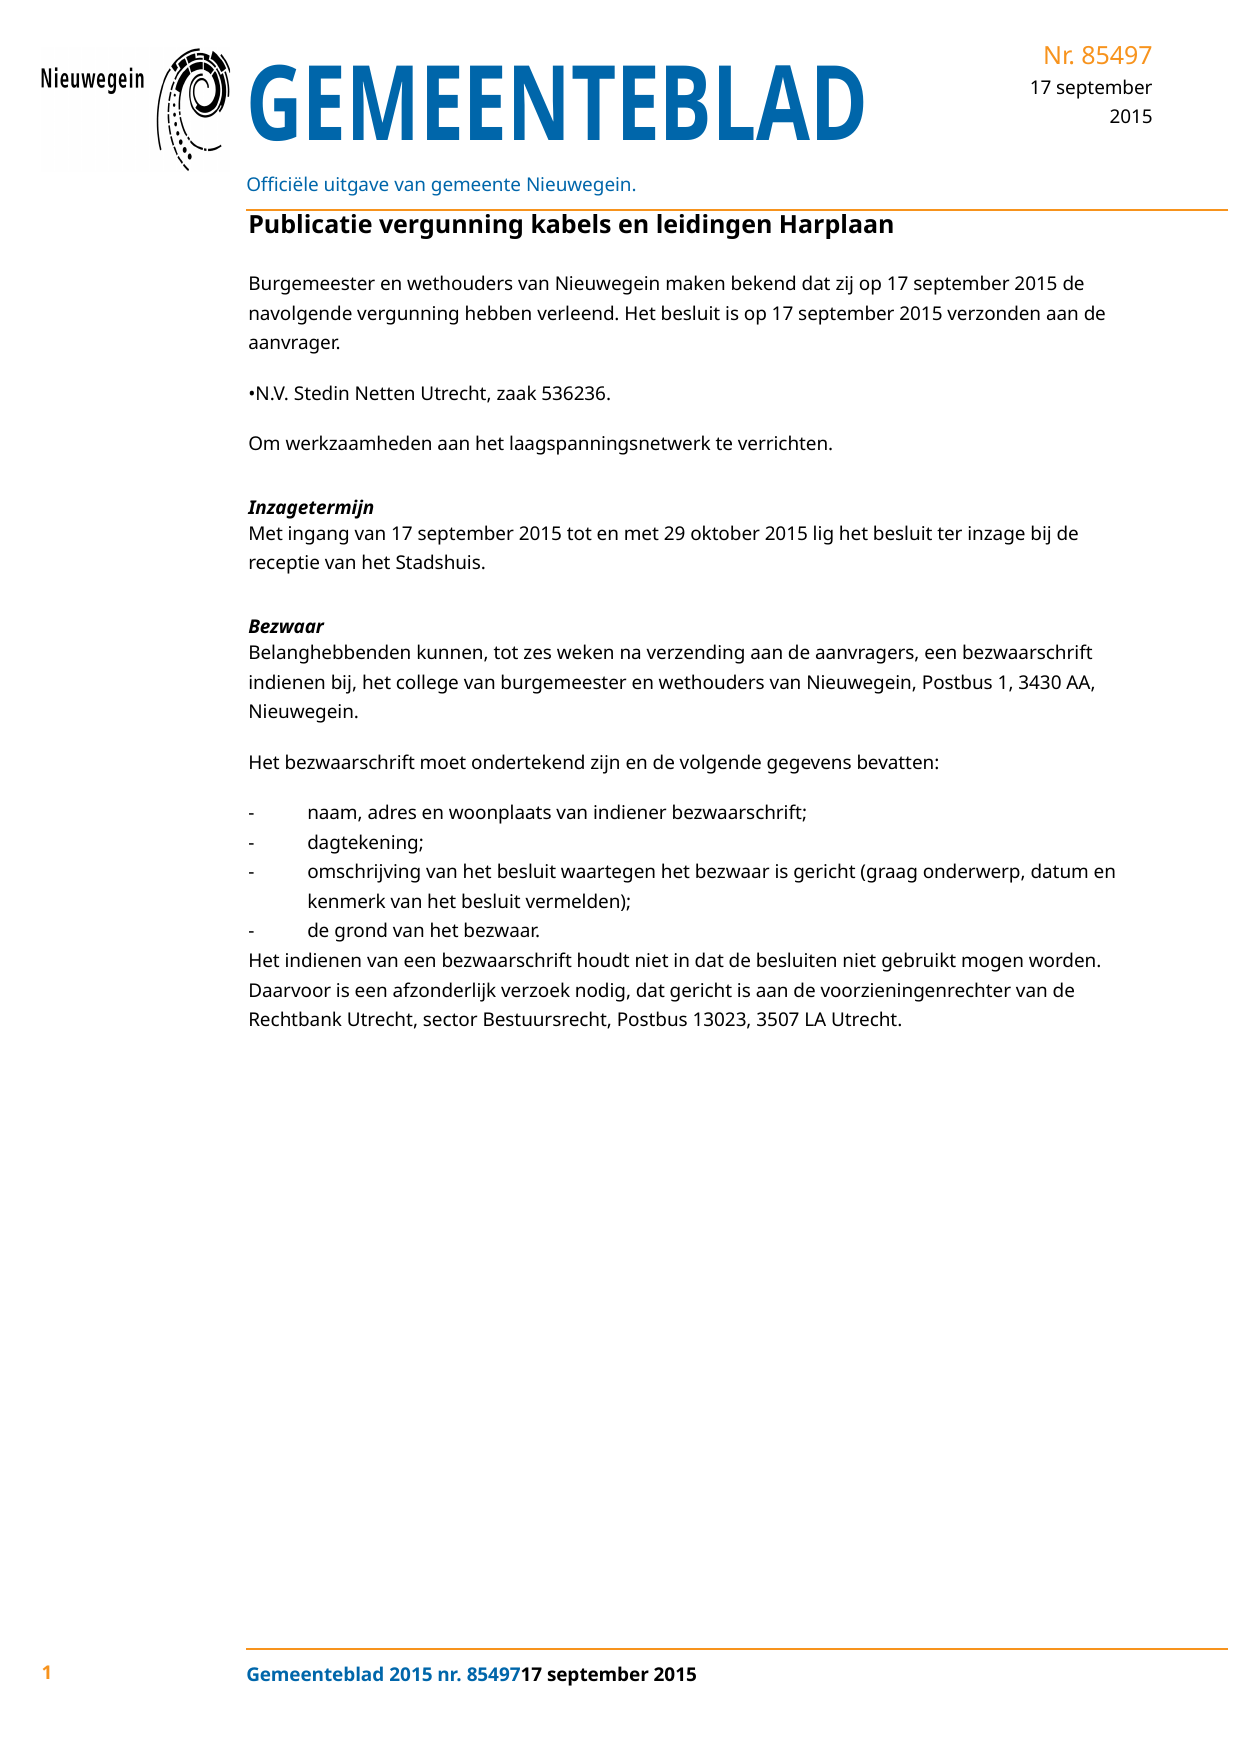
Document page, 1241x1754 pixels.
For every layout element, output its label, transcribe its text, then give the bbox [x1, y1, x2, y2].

text Met ingang van 17 september 2015 tot en met 29 oktober 2015 lig het besluit ter inzage bij de receptie van het Stadshuis. [248, 520, 1152, 575]
text Het bezwaarschrift moet ondertekend zijn en de volgende gegevens bevatten: [248, 749, 1152, 774]
list naam, adres en woonplaats van indiener bezwaarschrift; [248, 799, 1152, 825]
list dagtekening; [248, 829, 1152, 854]
text Om werkzaamheden aan het laagspanningsnetwerk te verrichten. [248, 430, 1152, 456]
list omschrijving van het besluit waartegen het bezwaar is gericht (graag onderwerp, datum en kenmerk van het besluit vermelden); [248, 858, 1152, 914]
text Publicatie vergunning kabels en leidingen Harplaan [248, 211, 1152, 241]
list de grond van het bezwaar. [248, 918, 1152, 943]
text Inzagetermijn [248, 494, 1152, 520]
text •N.V. Stedin Netten Utrecht, zaak 536236. [248, 380, 1152, 406]
text Het indienen van een bezwaarschrift houdt niet in dat de besluiten niet gebruikt mogen worden. Daarvoor is een afzonderlijk verzoek nodig, dat gericht is aan de voorzieningenrechter van de Rechtbank Utrecht, sector Bestuursrecht, Postbus 13023, 3507 LA Utrecht. [248, 947, 1152, 1032]
text Burgemeester en wethouders van Nieuwegein maken bekend dat zij op 17 september 2015 de navolgende vergunning hebben verleend. Het besluit is op 17 september 2015 verzonden aan de aanvrager. [248, 270, 1152, 355]
text Belanghebbenden kunnen, tot zes weken na verzending aan de aanvragers, een bezwaarschrift indienen bij, het college van burgemeester en wethouders van Nieuwegein, Postbus 1, 3430 AA, Nieuwegein. [248, 639, 1152, 724]
text Bezwaar [248, 613, 1152, 639]
picture [41, 47, 231, 172]
